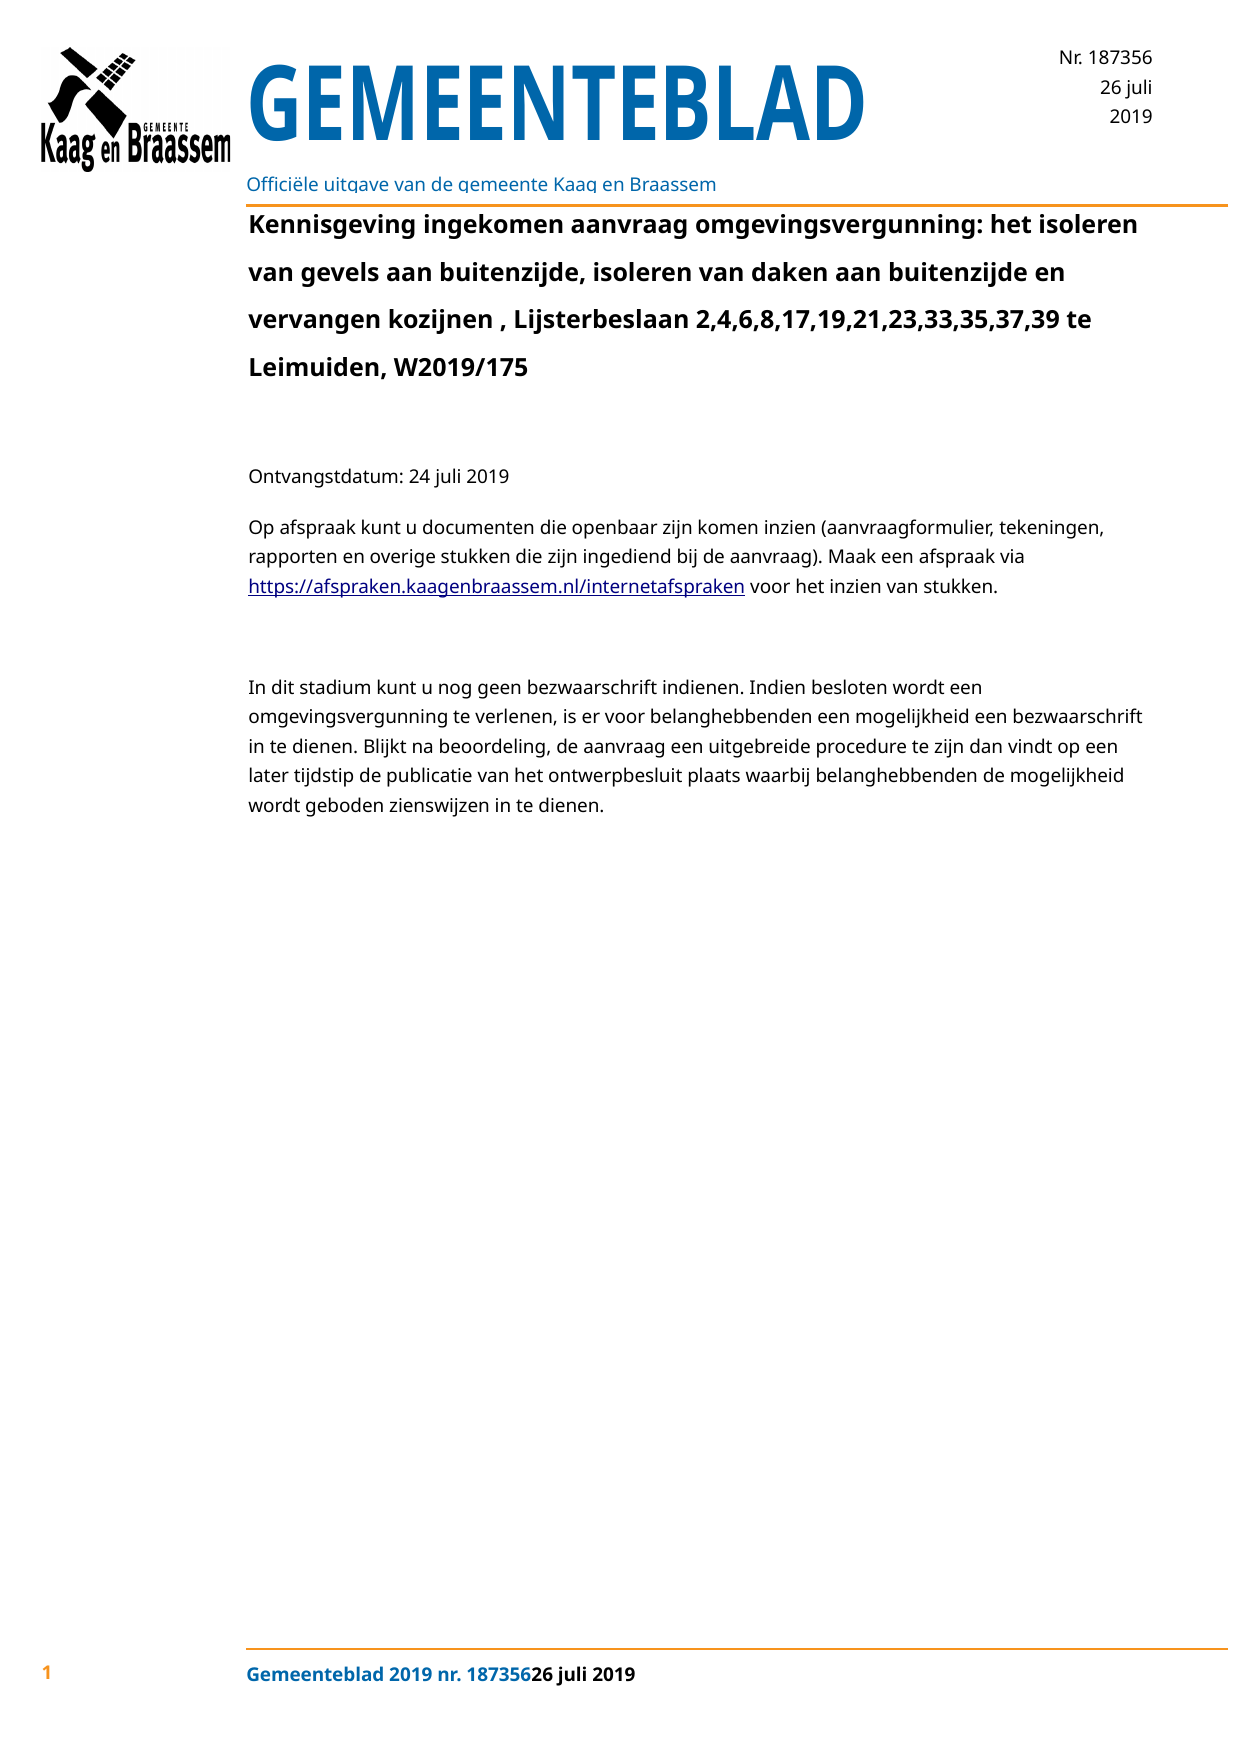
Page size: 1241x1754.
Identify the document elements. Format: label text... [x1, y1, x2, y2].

text Op afspraak kunt u documenten die openbaar zijn komen inzien (aanvraagformulier, tekeningen, rapporten en overige stukken die zijn ingediend bij de aanvraag). Maak een afspraak via https://afspraken.kaagenbraassem.nl/internetafspraken voor het inzien van stukken. [248, 514, 1152, 599]
text Kennisgeving ingekomen aanvraag omgevingsvergunning: het isoleren van gevels aan buitenzijde, isoleren van daken aan buitenzijde en vervangen kozijnen , Lijsterbeslaan 2,4,6,8,17,19,21,23,33,35,37,39 te Leimuiden, W2019/175 [248, 207, 1152, 384]
text In dit stadium kunt u nog geen bezwaarschrift indienen. Indien besloten wordt een omgevingsvergunning te verlenen, is er voor belanghebbenden een mogelijkheid een bezwaarschrift in te dienen. Blijkt na beoordeling, de aanvraag een uitgebreide procedure te zijn dan vindt op een later tijdstip de publicatie van het ontwerpbesluit plaats waarbij belanghebbenden de mogelijkheid wordt geboden zienswijzen in te dienen. [248, 674, 1152, 818]
picture [41, 47, 231, 172]
text Ontvangstdatum: 24 juli 2019 [248, 463, 1152, 489]
